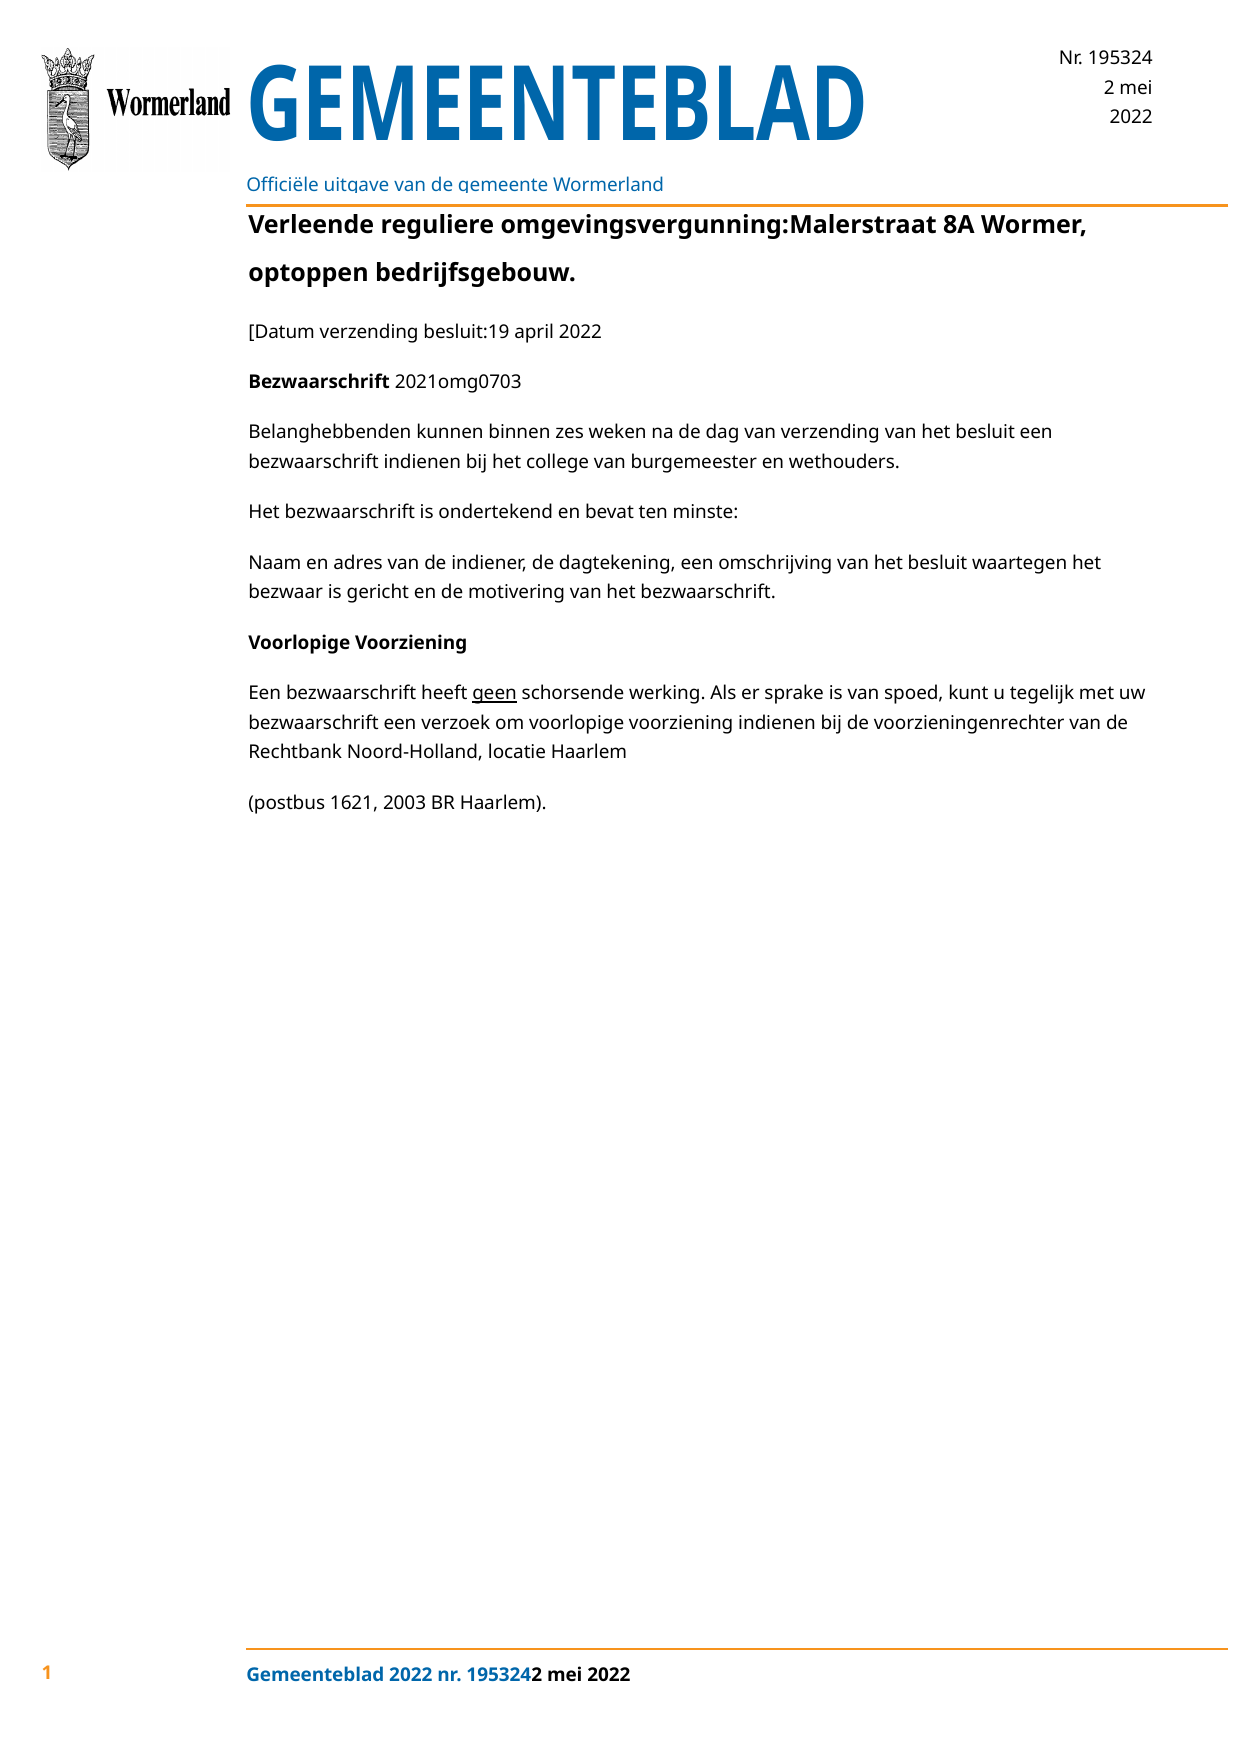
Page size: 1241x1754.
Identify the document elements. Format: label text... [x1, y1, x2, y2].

text (postbus 1621, 2003 BR Haarlem). [248, 789, 1152, 815]
text Belanghebbenden kunnen binnen zes weken na de dag van verzending van het besluit een bezwaarschrift indienen bij het college van burgemeester en wethouders. [248, 419, 1152, 474]
text Naam en adres van de indiener, de dagtekening, een omschrijving van het besluit waartegen het bezwaar is gericht en de motivering van het bezwaarschrift. [248, 549, 1152, 604]
text Bezwaarschrift 2021omg0703 [248, 368, 1152, 394]
picture [41, 47, 231, 172]
text Voorlopige Voorziening [248, 629, 1152, 655]
text [Datum verzending besluit:19 april 2022 [248, 318, 1152, 344]
text Een bezwaarschrift heeft geen schorsende werking. Als er sprake is van spoed, kunt u tegelijk met uw bezwaarschrift een verzoek om voorlopige voorziening indienen bij de voorzieningenrechter van de Rechtbank Noord-Holland, locatie Haarlem [248, 679, 1152, 764]
text Het bezwaarschrift is ondertekend en bevat ten minste: [248, 499, 1152, 524]
text Verleende reguliere omgevingsvergunning:Malerstraat 8A Wormer, optoppen bedrijfsgebouw. [248, 207, 1152, 288]
